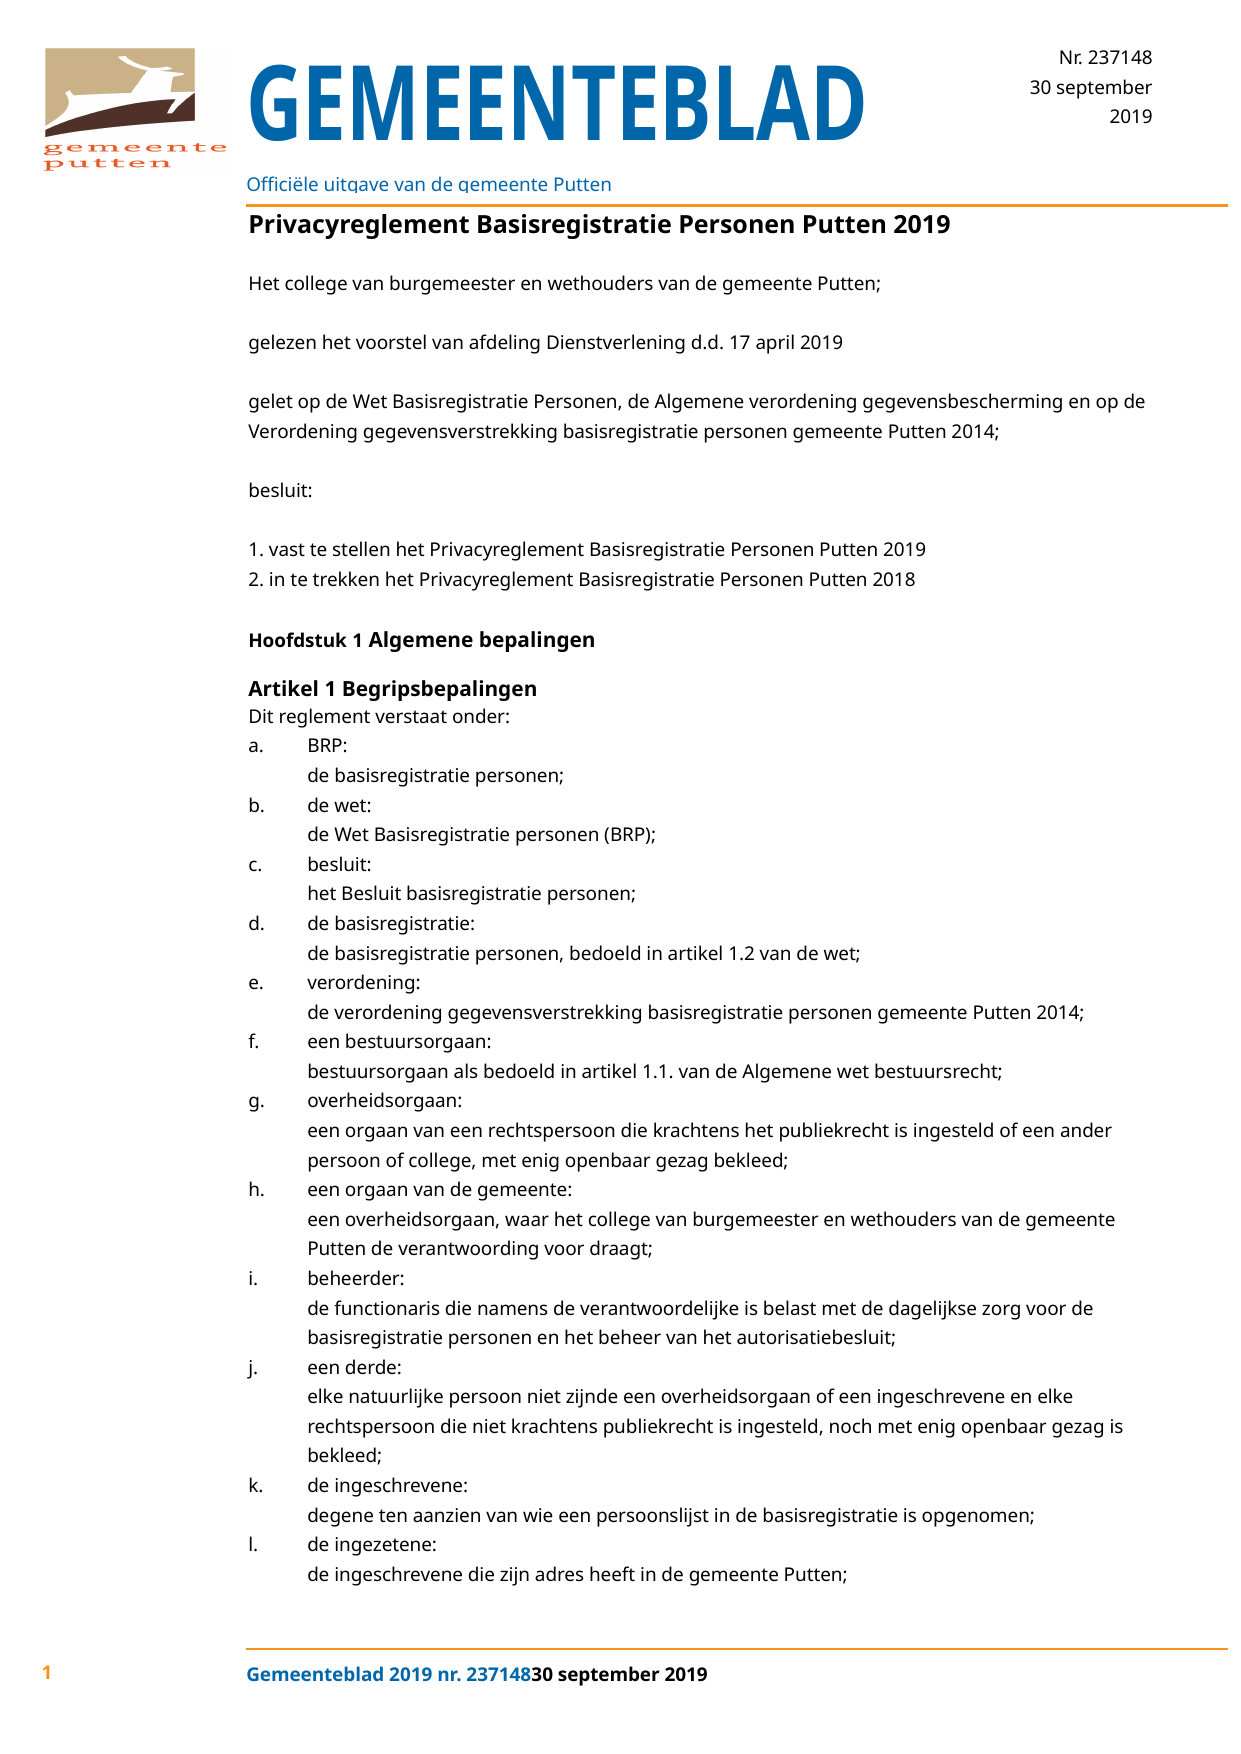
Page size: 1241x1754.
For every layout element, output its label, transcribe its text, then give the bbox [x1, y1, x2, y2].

text Privacyreglement Basisregistratie Personen Putten 2019 [248, 207, 1152, 241]
list een derde: [248, 1354, 1152, 1379]
text besluit: [248, 477, 1152, 503]
picture [41, 47, 231, 172]
text gelezen het voorstel van afdeling Dienstverlening d.d. 17 april 2019 [248, 329, 1152, 355]
list de basisregistratie: [248, 910, 1152, 936]
list de Wet Basisregistratie personen (BRP); [248, 821, 1152, 847]
text Dit reglement verstaat onder: [248, 703, 1152, 729]
text Artikel 1 Begripsbepalingen [248, 674, 1152, 703]
list een orgaan van een rechtspersoon die krachtens het publiekrecht is ingesteld of een ander persoon of college, met enig openbaar gezag bekleed; [248, 1117, 1152, 1172]
list de ingeschrevene: [248, 1472, 1152, 1498]
list besluit: [248, 851, 1152, 877]
list beheerder: [248, 1265, 1152, 1291]
list BRP: [248, 733, 1152, 758]
text 1. vast te stellen het Privacyreglement Basisregistratie Personen Putten 2019 [248, 537, 1152, 562]
list elke natuurlijke persoon niet zijnde een overheidsorgaan of een ingeschrevene en elke rechtspersoon die niet krachtens publiekrecht is ingesteld, noch met enig openbaar gezag is bekleed; [248, 1383, 1152, 1468]
list verordening: [248, 969, 1152, 995]
list de ingezetene: [248, 1531, 1152, 1557]
list overheidsorgaan: [248, 1088, 1152, 1113]
list een overheidsorgaan, waar het college van burgemeester en wethouders van de gemeente Putten de verantwoording voor draagt; [248, 1206, 1152, 1261]
list de ingeschrevene die zijn adres heeft in de gemeente Putten; [248, 1561, 1152, 1587]
list de basisregistratie personen, bedoeld in artikel 1.2 van de wet; [248, 940, 1152, 965]
list de functionaris die namens de verantwoordelijke is belast met de dagelijkse zorg voor de basisregistratie personen en het beheer van het autorisatiebesluit; [248, 1295, 1152, 1350]
list de wet: [248, 792, 1152, 817]
list degene ten aanzien van wie een persoonslijst in de basisregistratie is opgenomen; [248, 1502, 1152, 1527]
text 2. in te trekken het Privacyreglement Basisregistratie Personen Putten 2018 [248, 566, 1152, 592]
list het Besluit basisregistratie personen; [248, 881, 1152, 906]
text Hoofdstuk 1 Algemene bepalingen [248, 625, 1152, 654]
list een bestuursorgaan: [248, 1028, 1152, 1054]
text gelet op de Wet Basisregistratie Personen, de Algemene verordening gegevensbescherming en op de Verordening gegevensverstrekking basisregistratie personen gemeente Putten 2014; [248, 389, 1152, 444]
list bestuursorgaan als bedoeld in artikel 1.1. van de Algemene wet bestuursrecht; [248, 1058, 1152, 1084]
list de basisregistratie personen; [248, 762, 1152, 788]
list de verordening gegevensverstrekking basisregistratie personen gemeente Putten 2014; [248, 999, 1152, 1024]
text Het college van burgemeester en wethouders van de gemeente Putten; [248, 270, 1152, 296]
list een orgaan van de gemeente: [248, 1176, 1152, 1202]
